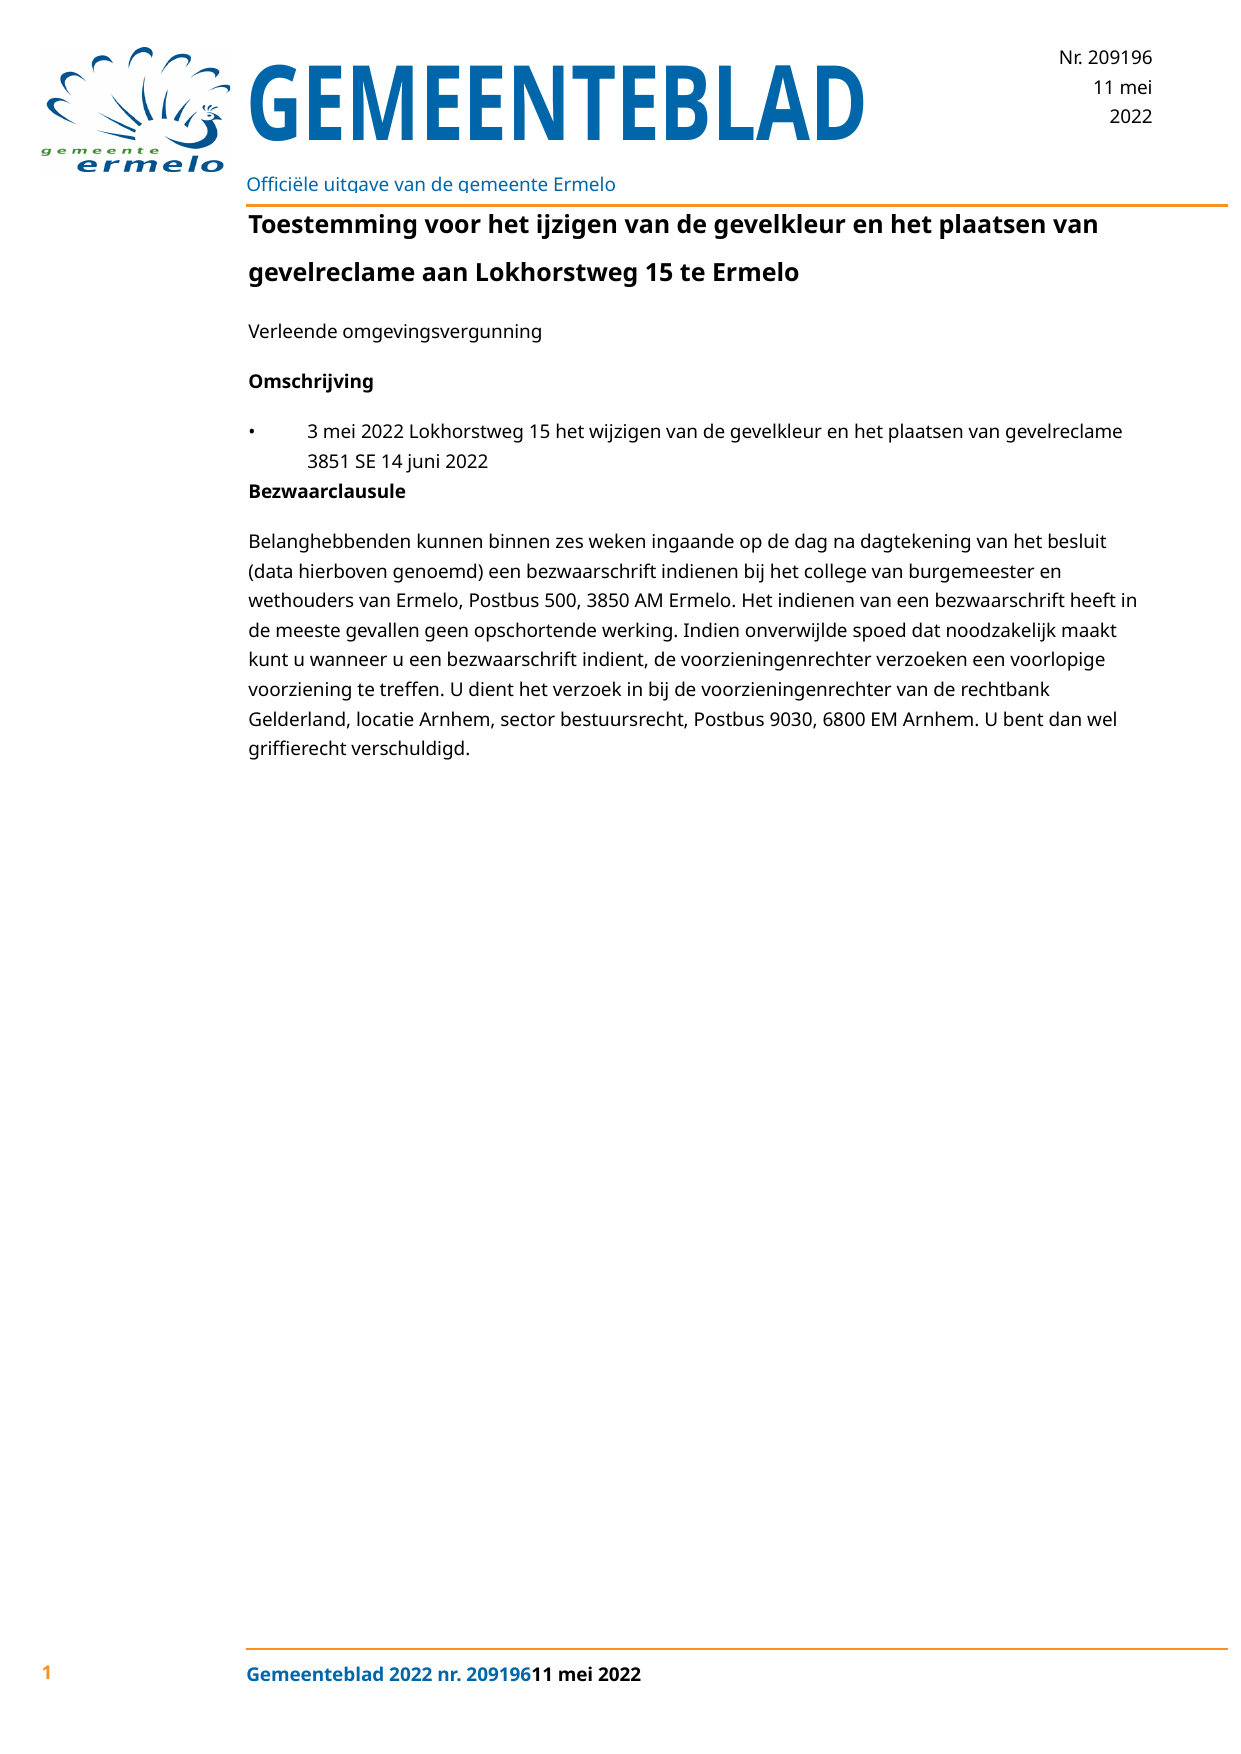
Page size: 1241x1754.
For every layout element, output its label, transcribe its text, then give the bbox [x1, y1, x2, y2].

picture [41, 47, 231, 172]
text Toestemming voor het ijzigen van de gevelkleur en het plaatsen van gevelreclame aan Lokhorstweg 15 te Ermelo [248, 207, 1152, 288]
text Bezwaarclausule [248, 478, 1152, 504]
list 3 mei 2022 Lokhorstweg 15 het wijzigen van de gevelkleur en het plaatsen van gevelreclame 3851 SE 14 juni 2022 [248, 419, 1152, 474]
text Omschrijving [248, 368, 1152, 394]
text Verleende omgevingsvergunning [248, 318, 1152, 344]
text Belanghebbenden kunnen binnen zes weken ingaande op de dag na dagtekening van het besluit (data hierboven genoemd) een bezwaarschrift indienen bij het college van burgemeester en wethouders van Ermelo, Postbus 500, 3850 AM Ermelo. Het indienen van een bezwaarschrift heeft in de meeste gevallen geen opschortende werking. Indien onverwijlde spoed dat noodzakelijk maakt kunt u wanneer u een bezwaarschrift indient, de voorzieningenrechter verzoeken een voorlopige voorziening te treffen. U dient het verzoek in bij de voorzieningenrechter van de rechtbank Gelderland, locatie Arnhem, sector bestuursrecht, Postbus 9030, 6800 EM Arnhem. U bent dan wel griffierecht verschuldigd. [248, 528, 1152, 761]
